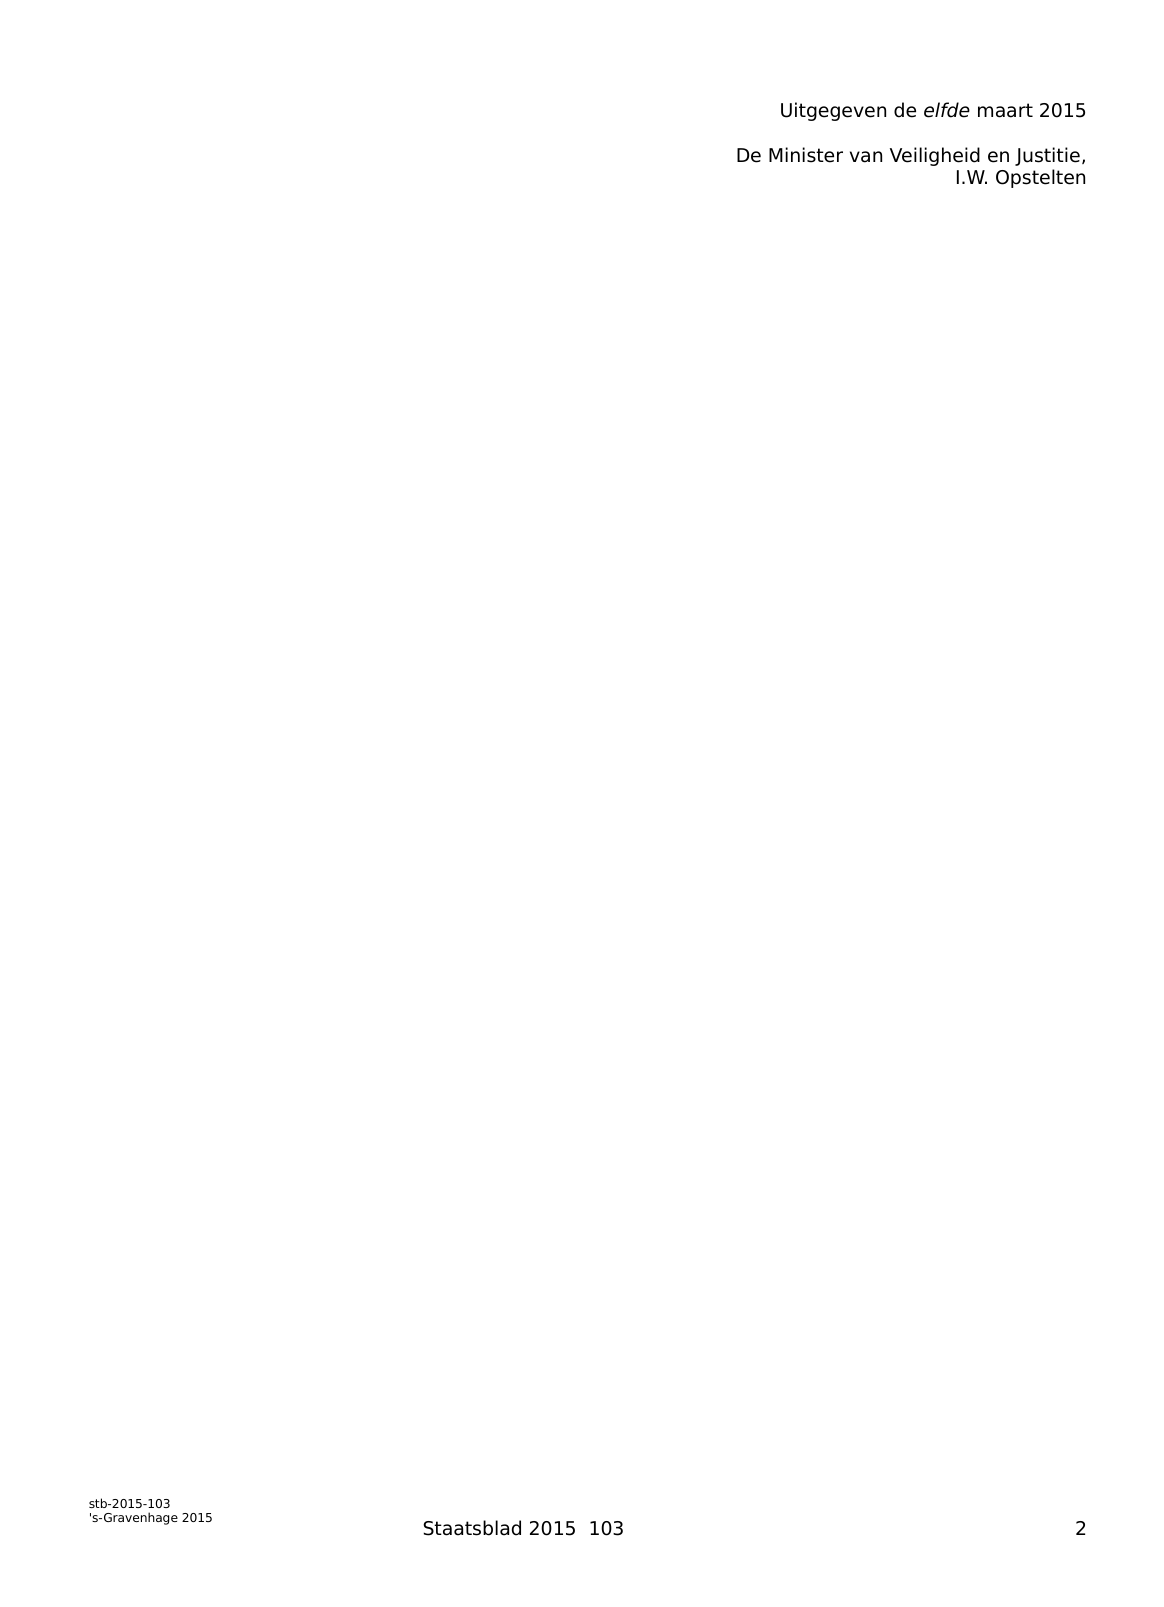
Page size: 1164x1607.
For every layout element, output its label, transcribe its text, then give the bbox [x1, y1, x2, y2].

text stb-2015-103 [88, 1497, 323, 1511]
text 's-Gravenhage 2015 [88, 1511, 323, 1525]
text Uitgegeven de elfde maart 2015 [422, 100, 1087, 122]
text De Minister van Veiligheid en Justitie, I.W. Opstelten [422, 144, 1087, 188]
